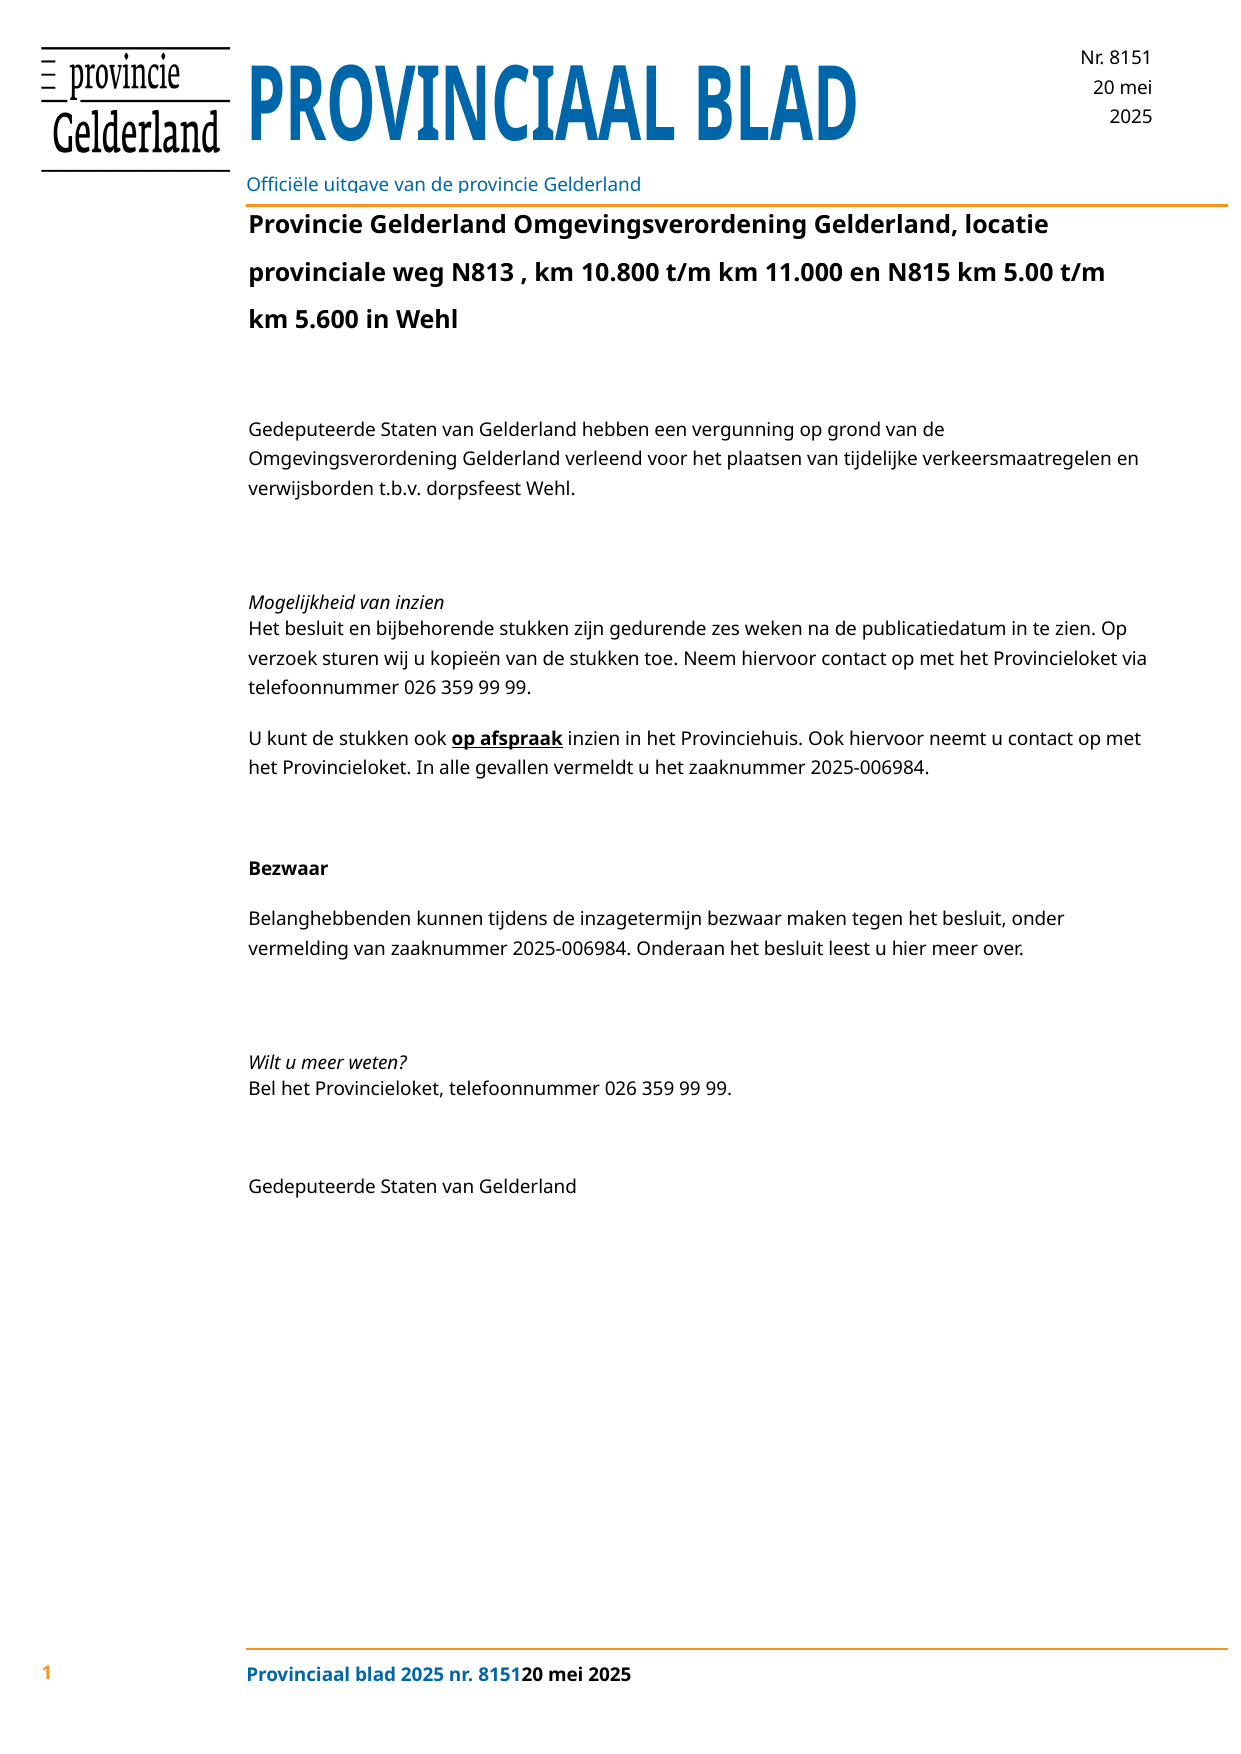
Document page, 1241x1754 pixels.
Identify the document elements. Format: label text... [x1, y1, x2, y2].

text Bezwaar [248, 855, 1152, 881]
text Het besluit en bijbehorende stukken zijn gedurende zes weken na de publicatiedatum in te zien. Op verzoek sturen wij u kopieën van de stukken toe. Neem hiervoor contact op met het Provincieloket via telefoonnummer 026 359 99 99. [248, 615, 1152, 700]
text Bel het Provincieloket, telefoonnummer 026 359 99 99. [248, 1075, 1152, 1101]
picture [41, 47, 231, 172]
text Gedeputeerde Staten van Gelderland hebben een vergunning op grond van de Omgevingsverordening Gelderland verleend voor het plaatsen van tijdelijke verkeersmaatregelen en verwijsborden t.b.v. dorpsfeest Wehl. [248, 416, 1152, 501]
text U kunt de stukken ook op afspraak inzien in het Provinciehuis. Ook hiervoor neemt u contact op met het Provincieloket. In alle gevallen vermeldt u het zaaknummer 2025-006984. [248, 725, 1152, 780]
text Belanghebbenden kunnen tijdens de inzagetermijn bezwaar maken tegen het besluit, onder vermelding van zaaknummer 2025-006984. Onderaan het besluit leest u hier meer over. [248, 906, 1152, 961]
text Mogelijkheid van inzien [248, 589, 1152, 615]
text Provincie Gelderland Omgevingsverordening Gelderland, locatie provinciale weg N813 , km 10.800 t/m km 11.000 en N815 km 5.00 t/m km 5.600 in Wehl [248, 207, 1152, 336]
text Gedeputeerde Staten van Gelderland [248, 1173, 1152, 1199]
text Wilt u meer weten? [248, 1049, 1152, 1075]
